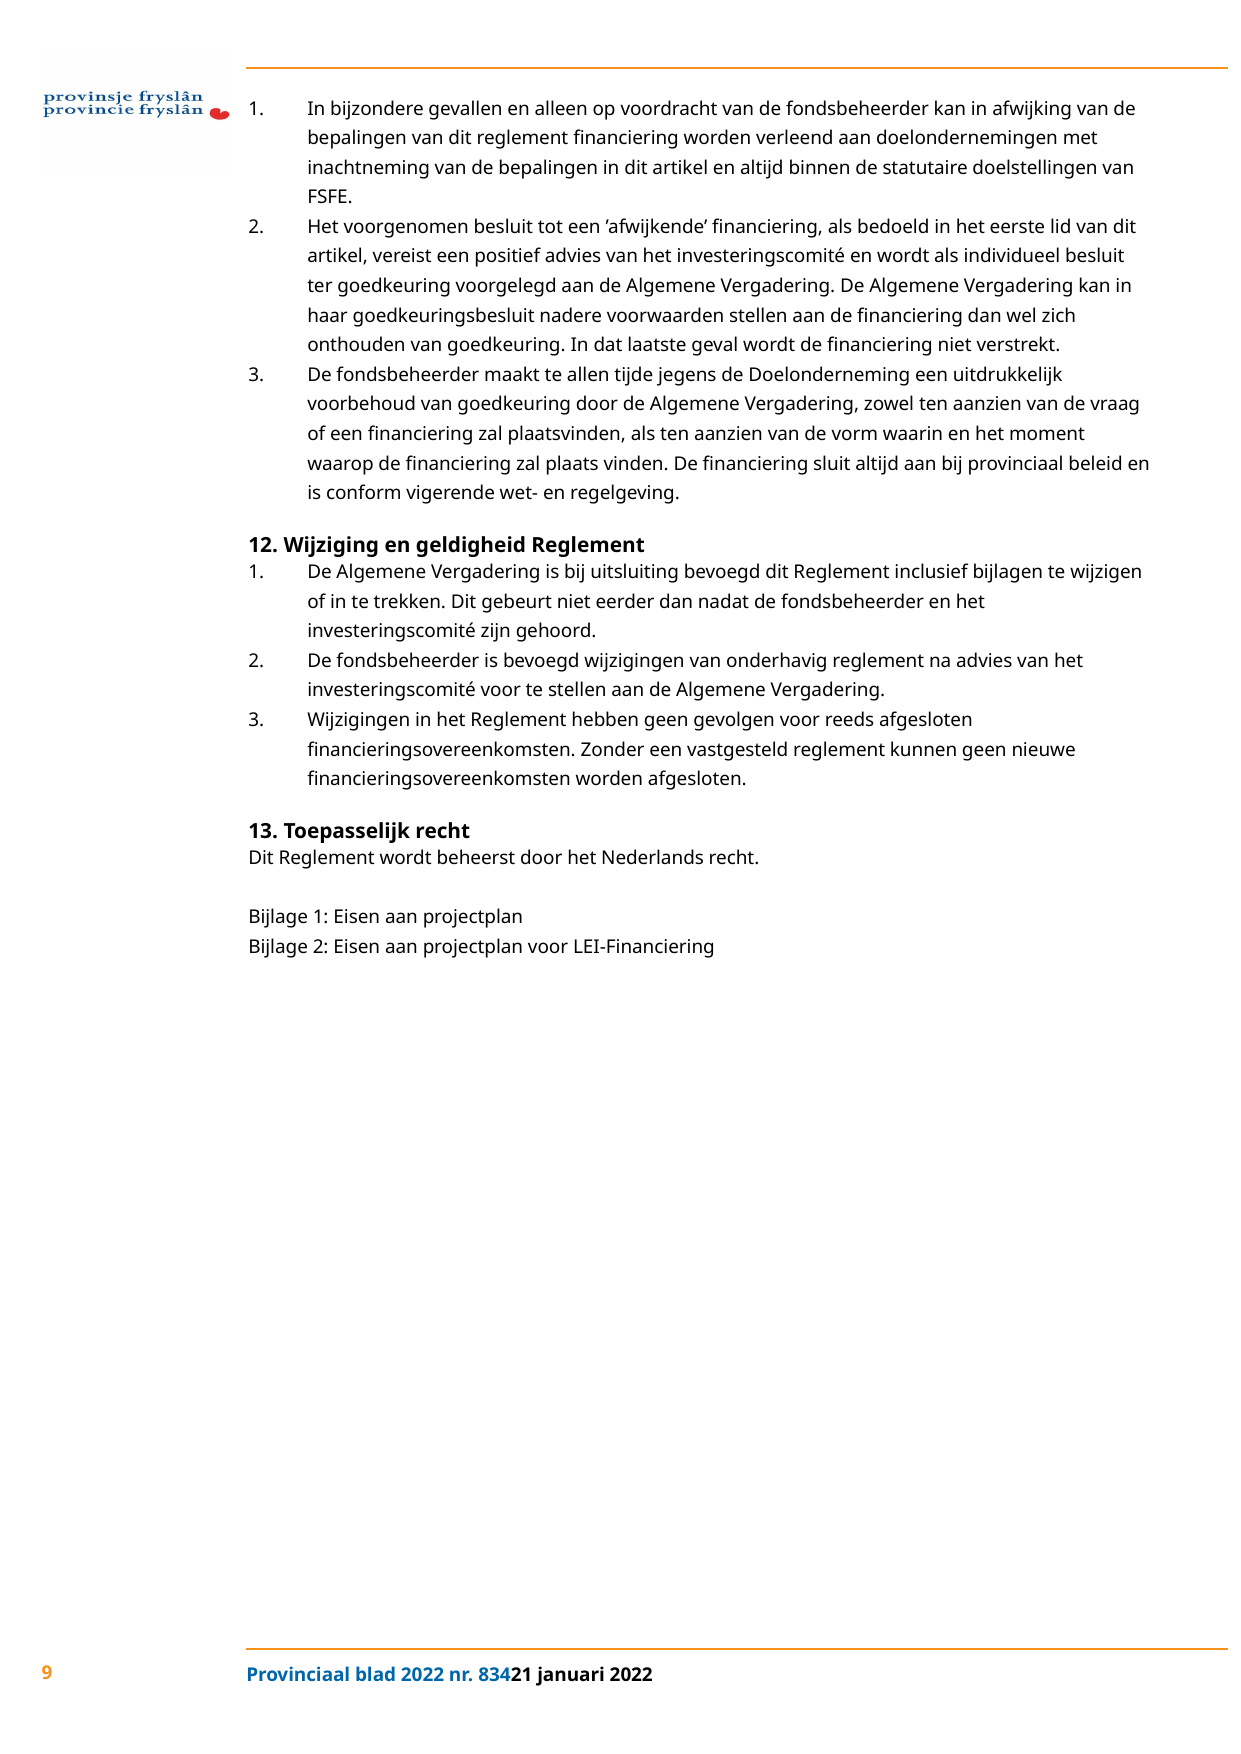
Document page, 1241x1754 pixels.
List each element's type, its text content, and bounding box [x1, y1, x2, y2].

picture [41, 47, 231, 172]
list De fondsbeheerder is bevoegd wijzigingen van onderhavig reglement na advies van het investeringscomité voor te stellen aan de Algemene Vergadering. [248, 647, 1152, 702]
text Bijlage 1: Eisen aan projectplan [248, 903, 1152, 929]
list Het voorgenomen besluit tot een ’afwijkende’ financiering, als bedoeld in het eerste lid van dit artikel, vereist een positief advies van het investeringscomité en wordt als individueel besluit ter goedkeuring voorgelegd aan de Algemene Vergadering. De Algemene Vergadering kan in haar goedkeuringsbesluit nadere voorwaarden stellen aan de financiering dan wel zich onthouden van goedkeuring. In dat laatste geval wordt de financiering niet verstrekt. [248, 213, 1152, 357]
list De Algemene Vergadering is bij uitsluiting bevoegd dit Reglement inclusief bijlagen te wijzigen of in te trekken. Dit gebeurt niet eerder dan nadat de fondsbeheerder en het investeringscomité zijn gehoord. [248, 558, 1152, 643]
list In bijzondere gevallen en alleen op voordracht van de fondsbeheerder kan in afwijking van de bepalingen van dit reglement financiering worden verleend aan doelondernemingen met inachtneming van de bepalingen in dit artikel en altijd binnen de statutaire doelstellingen van FSFE. [248, 95, 1152, 209]
text Dit Reglement wordt beheerst door het Nederlands recht. [248, 844, 1152, 870]
text 12. Wijziging en geldigheid Reglement [248, 530, 1152, 558]
text 13. Toepasselijk recht [248, 816, 1152, 844]
text Bijlage 2: Eisen aan projectplan voor LEI-Financiering [248, 933, 1152, 959]
list Wijzigingen in het Reglement hebben geen gevolgen voor reeds afgesloten financieringsovereenkomsten. Zonder een vastgesteld reglement kunnen geen nieuwe financieringsovereenkomsten worden afgesloten. [248, 706, 1152, 791]
list De fondsbeheerder maakt te allen tijde jegens de Doelonderneming een uitdrukkelijk voorbehoud van goedkeuring door de Algemene Vergadering, zowel ten aanzien van de vraag of een financiering zal plaatsvinden, als ten aanzien van de vorm waarin en het moment waarop de financiering zal plaats vinden. De financiering sluit altijd aan bij provinciaal beleid en is conform vigerende wet- en regelgeving. [248, 361, 1152, 505]
